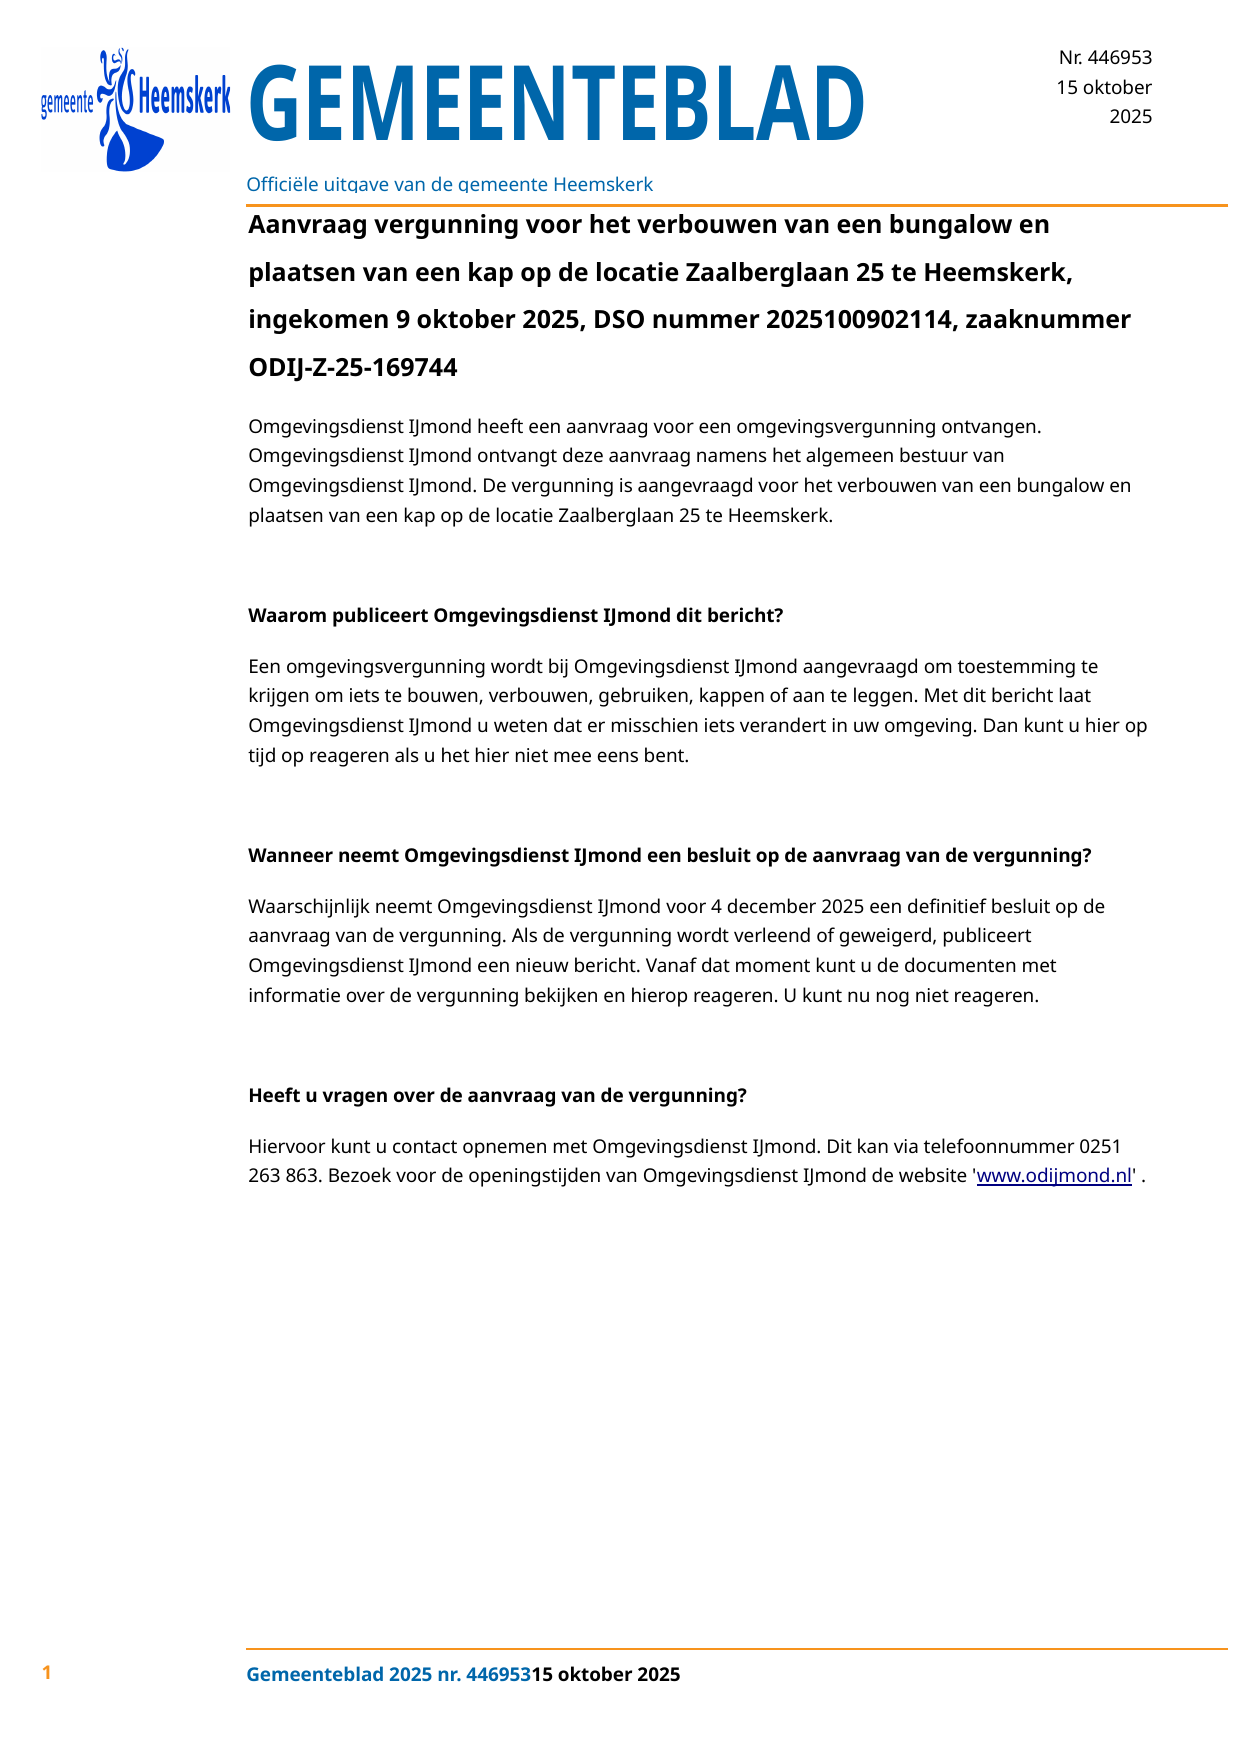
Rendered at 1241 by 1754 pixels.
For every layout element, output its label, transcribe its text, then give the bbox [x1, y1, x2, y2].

text Wanneer neemt Omgevingsdienst IJmond een besluit op de aanvraag van de vergunning? [248, 843, 1152, 868]
text Heeft u vragen over de aanvraag van de vergunning? [248, 1083, 1152, 1108]
text Waarschijnlijk neemt Omgevingsdienst IJmond voor 4 december 2025 een definitief besluit op de aanvraag van de vergunning. Als de vergunning wordt verleend of geweigerd, publiceert Omgevingsdienst IJmond een nieuw bericht. Vanaf dat moment kunt u de documenten met informatie over de vergunning bekijken en hierop reageren. U kunt nu nog niet reageren. [248, 893, 1152, 1008]
picture [41, 47, 231, 172]
text Aanvraag vergunning voor het verbouwen van een bungalow en plaatsen van een kap op de locatie Zaalberglaan 25 te Heemskerk, ingekomen 9 oktober 2025, DSO nummer 2025100902114, zaaknummer ODIJ-Z-25-169744 [248, 207, 1152, 384]
text Omgevingsdienst IJmond heeft een aanvraag voor een omgevingsvergunning ontvangen. Omgevingsdienst IJmond ontvangt deze aanvraag namens het algemeen bestuur van Omgevingsdienst IJmond. De vergunning is aangevraagd voor het verbouwen van een bungalow en plaatsen van een kap op de locatie Zaalberglaan 25 te Heemskerk. [248, 413, 1152, 528]
text Een omgevingsvergunning wordt bij Omgevingsdienst IJmond aangevraagd om toestemming te krijgen om iets te bouwen, verbouwen, gebruiken, kappen of aan te leggen. Met dit bericht laat Omgevingsdienst IJmond u weten dat er misschien iets verandert in uw omgeving. Dan kunt u hier op tijd op reageren als u het hier niet mee eens bent. [248, 653, 1152, 768]
text Waarom publiceert Omgevingsdienst IJmond dit bericht? [248, 603, 1152, 628]
text Hiervoor kunt u contact opnemen met Omgevingsdienst IJmond. Dit kan via telefoonnummer 0251 263 863. Bezoek voor de openingstijden van Omgevingsdienst IJmond de website 'www.odijmond.nl' . [248, 1133, 1152, 1188]
